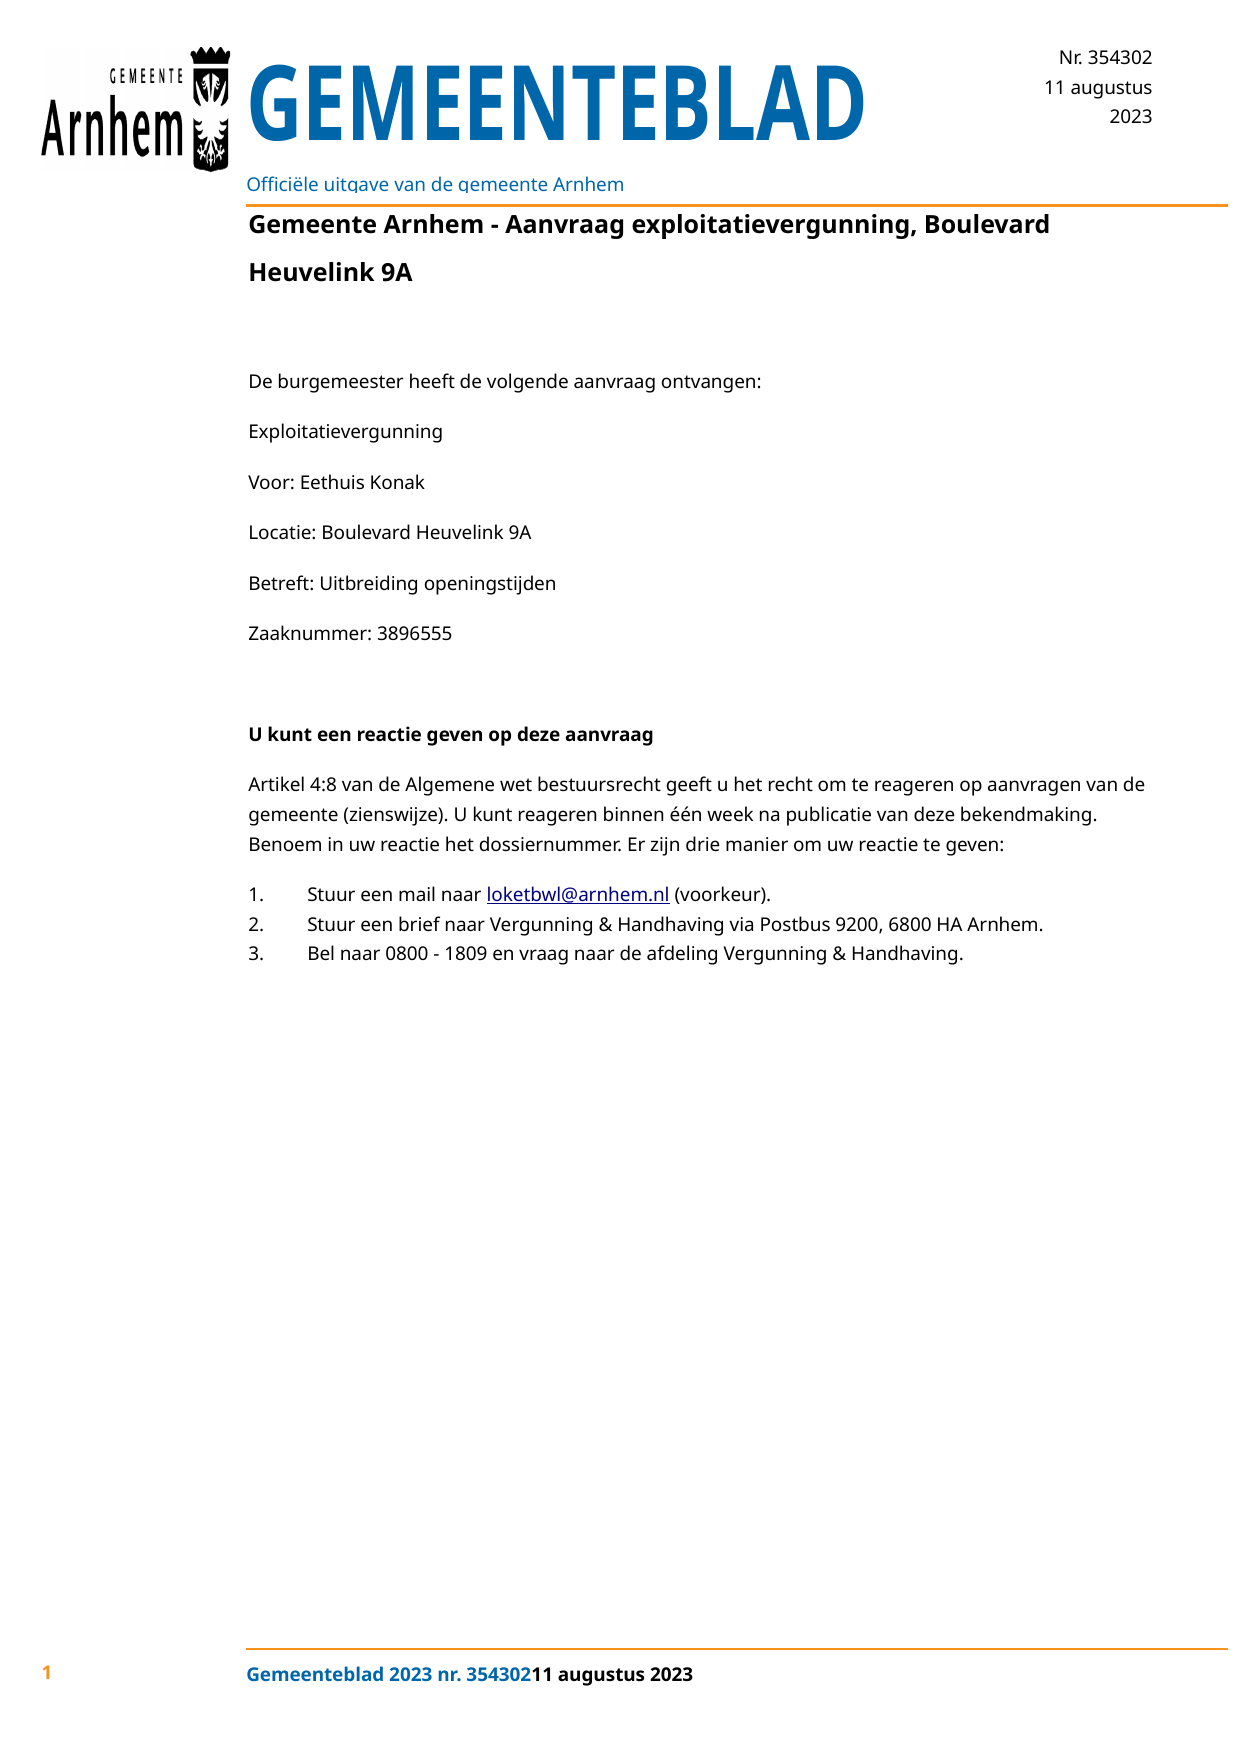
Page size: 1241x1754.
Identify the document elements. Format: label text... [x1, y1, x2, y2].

text Exploitatievergunning [248, 419, 1152, 444]
text De burgemeester heeft de volgende aanvraag ontvangen: [248, 368, 1152, 394]
text Voor: Eethuis Konak [248, 469, 1152, 495]
list Bel naar 0800 - 1809 en vraag naar de afdeling Vergunning & Handhaving. [248, 940, 1152, 966]
text Zaaknummer: 3896555 [248, 620, 1152, 646]
text Gemeente Arnhem - Aanvraag exploitatievergunning, Boulevard Heuvelink 9A [248, 207, 1152, 288]
picture [41, 47, 231, 172]
text U kunt een reactie geven op deze aanvraag [248, 721, 1152, 747]
list Stuur een mail naar loketbwl@arnhem.nl (voorkeur). [248, 881, 1152, 907]
text Betreft: Uitbreiding openingstijden [248, 570, 1152, 596]
text Artikel 4:8 van de Algemene wet bestuursrecht geeft u het recht om te reageren op aanvragen van de gemeente (zienswijze). U kunt reageren binnen één week na publicatie van deze bekendmaking. Benoem in uw reactie het dossiernummer. Er zijn drie manier om uw reactie te geven: [248, 772, 1152, 857]
text Locatie: Boulevard Heuvelink 9A [248, 519, 1152, 545]
list Stuur een brief naar Vergunning & Handhaving via Postbus 9200, 6800 HA Arnhem. [248, 911, 1152, 937]
